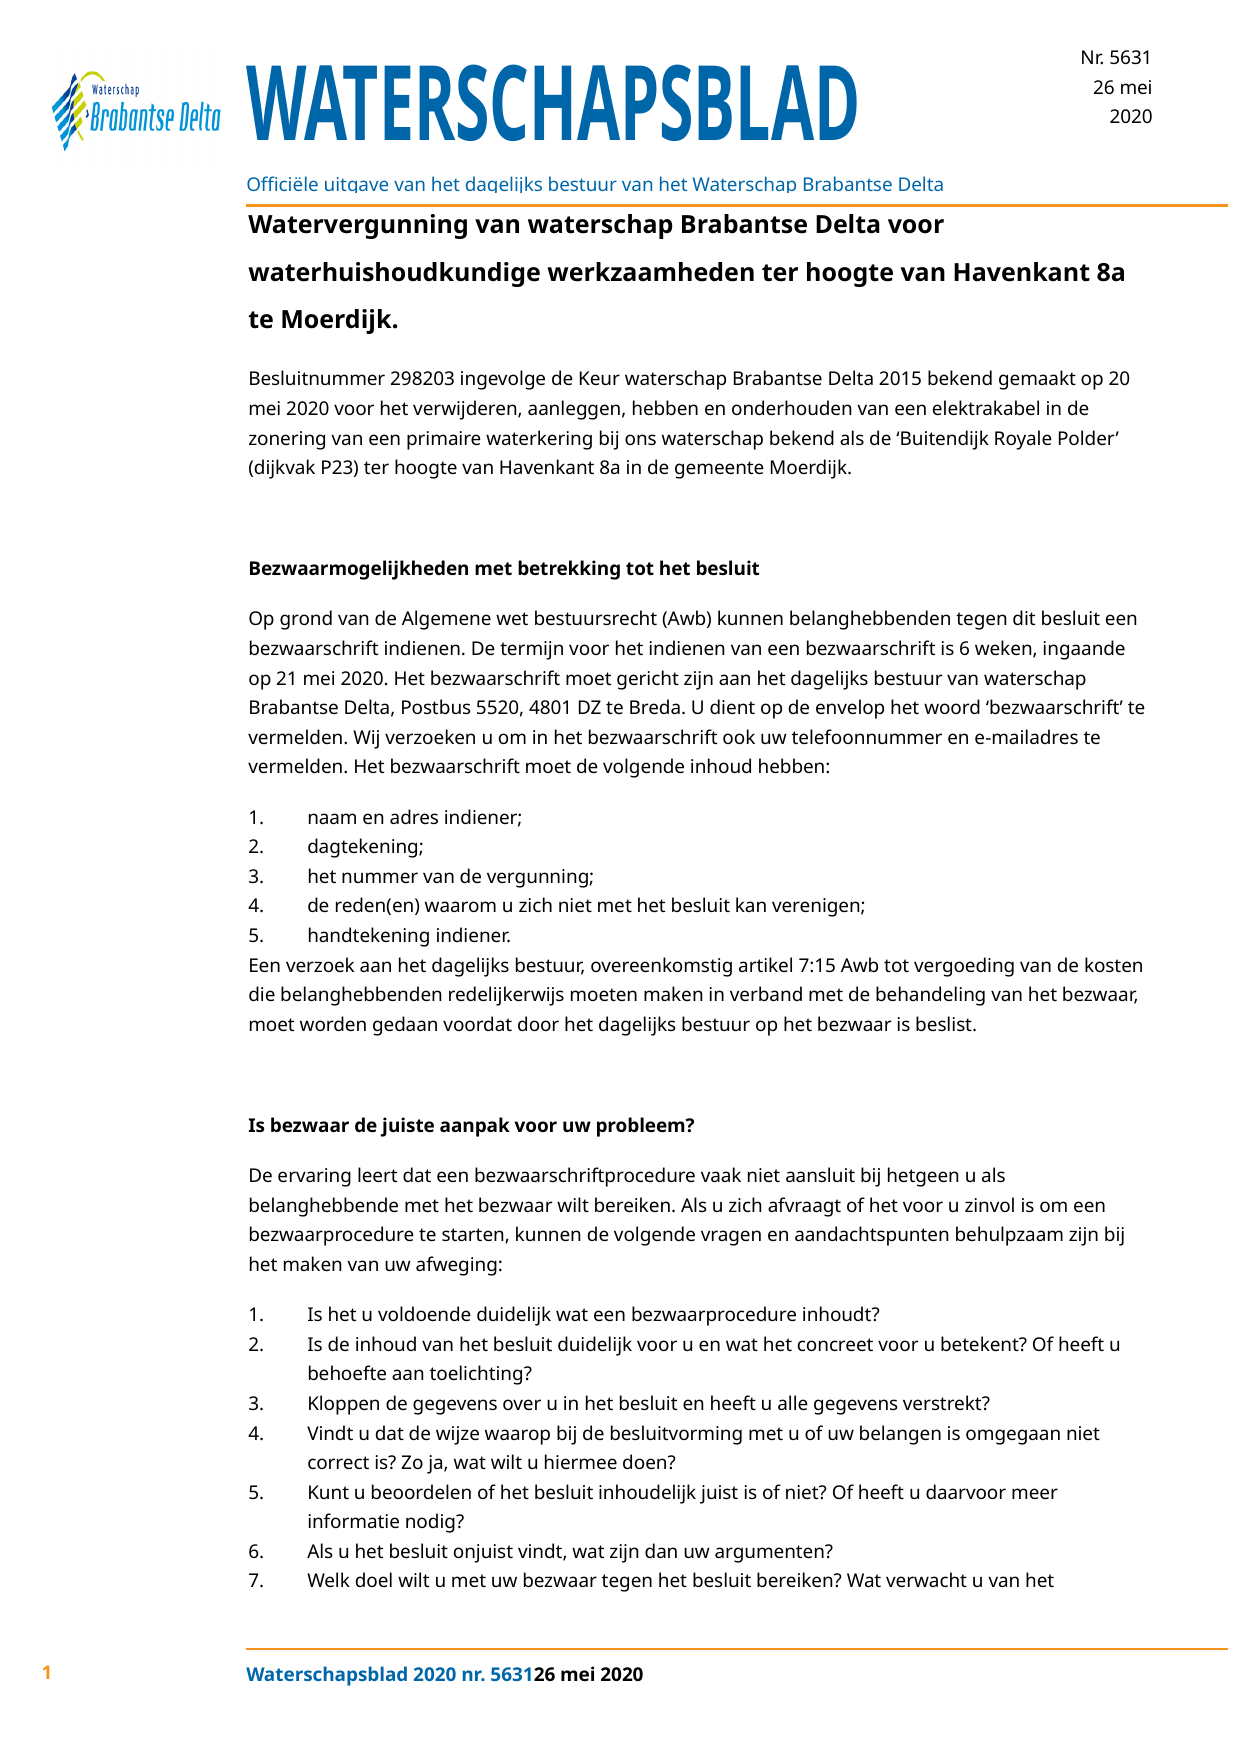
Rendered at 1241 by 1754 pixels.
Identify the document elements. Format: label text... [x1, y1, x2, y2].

list Welk doel wilt u met uw bezwaar tegen het besluit bereiken? Wat verwacht u van het [248, 1568, 1152, 1593]
text Bezwaarmogelijkheden met betrekking tot het besluit [248, 555, 1152, 581]
list Vindt u dat de wijze waarop bij de besluitvorming met u of uw belangen is omgegaan niet correct is? Zo ja, wat wilt u hiermee doen? [248, 1420, 1152, 1475]
list Kloppen de gegevens over u in het besluit en heeft u alle gegevens verstrekt? [248, 1390, 1152, 1416]
text Is bezwaar de juiste aanpak voor uw probleem? [248, 1112, 1152, 1137]
list dagtekening; [248, 833, 1152, 859]
list Is het u voldoende duidelijk wat een bezwaarprocedure inhoudt? [248, 1301, 1152, 1327]
list Kunt u beoordelen of het besluit inhoudelijk juist is of niet? Of heeft u daarvoor meer informatie nodig? [248, 1479, 1152, 1534]
text Watervergunning van waterschap Brabantse Delta voor waterhuishoudkundige werkzaamheden ter hoogte van Havenkant 8a te Moerdijk. [248, 207, 1152, 336]
text Op grond van de Algemene wet bestuursrecht (Awb) kunnen belanghebbenden tegen dit besluit een bezwaarschrift indienen. De termijn voor het indienen van een bezwaarschrift is 6 weken, ingaande op 21 mei 2020. Het bezwaarschrift moet gericht zijn aan het dagelijks bestuur van waterschap Brabantse Delta, Postbus 5520, 4801 DZ te Breda. U dient op de envelop het woord ‘bezwaarschrift’ te vermelden. Wij verzoeken u om in het bezwaarschrift ook uw telefoonnummer en e‑mailadres te vermelden. Het bezwaarschrift moet de volgende inhoud hebben: [248, 606, 1152, 779]
list naam en adres indiener; [248, 804, 1152, 829]
list Is de inhoud van het besluit duidelijk voor u en wat het concreet voor u betekent? Of heeft u behoefte aan toelichting? [248, 1331, 1152, 1386]
picture [41, 47, 231, 172]
list het nummer van de vergunning; [248, 863, 1152, 889]
list de reden(en) waarom u zich niet met het besluit kan verenigen; [248, 893, 1152, 918]
list handtekening indiener. [248, 922, 1152, 948]
text De ervaring leert dat een bezwaarschriftprocedure vaak niet aansluit bij hetgeen u als belanghebbende met het bezwaar wilt bereiken. Als u zich afvraagt of het voor u zinvol is om een bezwaarprocedure te starten, kunnen de volgende vragen en aandachtspunten behulpzaam zijn bij het maken van uw afweging: [248, 1162, 1152, 1277]
text Besluitnummer 298203 ingevolge de Keur waterschap Brabantse Delta 2015 bekend gemaakt op 20 mei 2020 voor het verwijderen, aanleggen, hebben en onderhouden van een elektrakabel in de zonering van een primaire waterkering bij ons waterschap bekend als de ‘Buitendijk Royale Polder’ (dijkvak P23) ter hoogte van Havenkant 8a in de gemeente Moerdijk. [248, 366, 1152, 480]
text Een verzoek aan het dagelijks bestuur, overeenkomstig artikel 7:15 Awb tot vergoeding van de kosten die belanghebbenden redelijkerwijs moeten maken in verband met de behandeling van het bezwaar, moet worden gedaan voordat door het dagelijks bestuur op het bezwaar is beslist. [248, 952, 1152, 1037]
list Als u het besluit onjuist vindt, wat zijn dan uw argumenten? [248, 1538, 1152, 1564]
